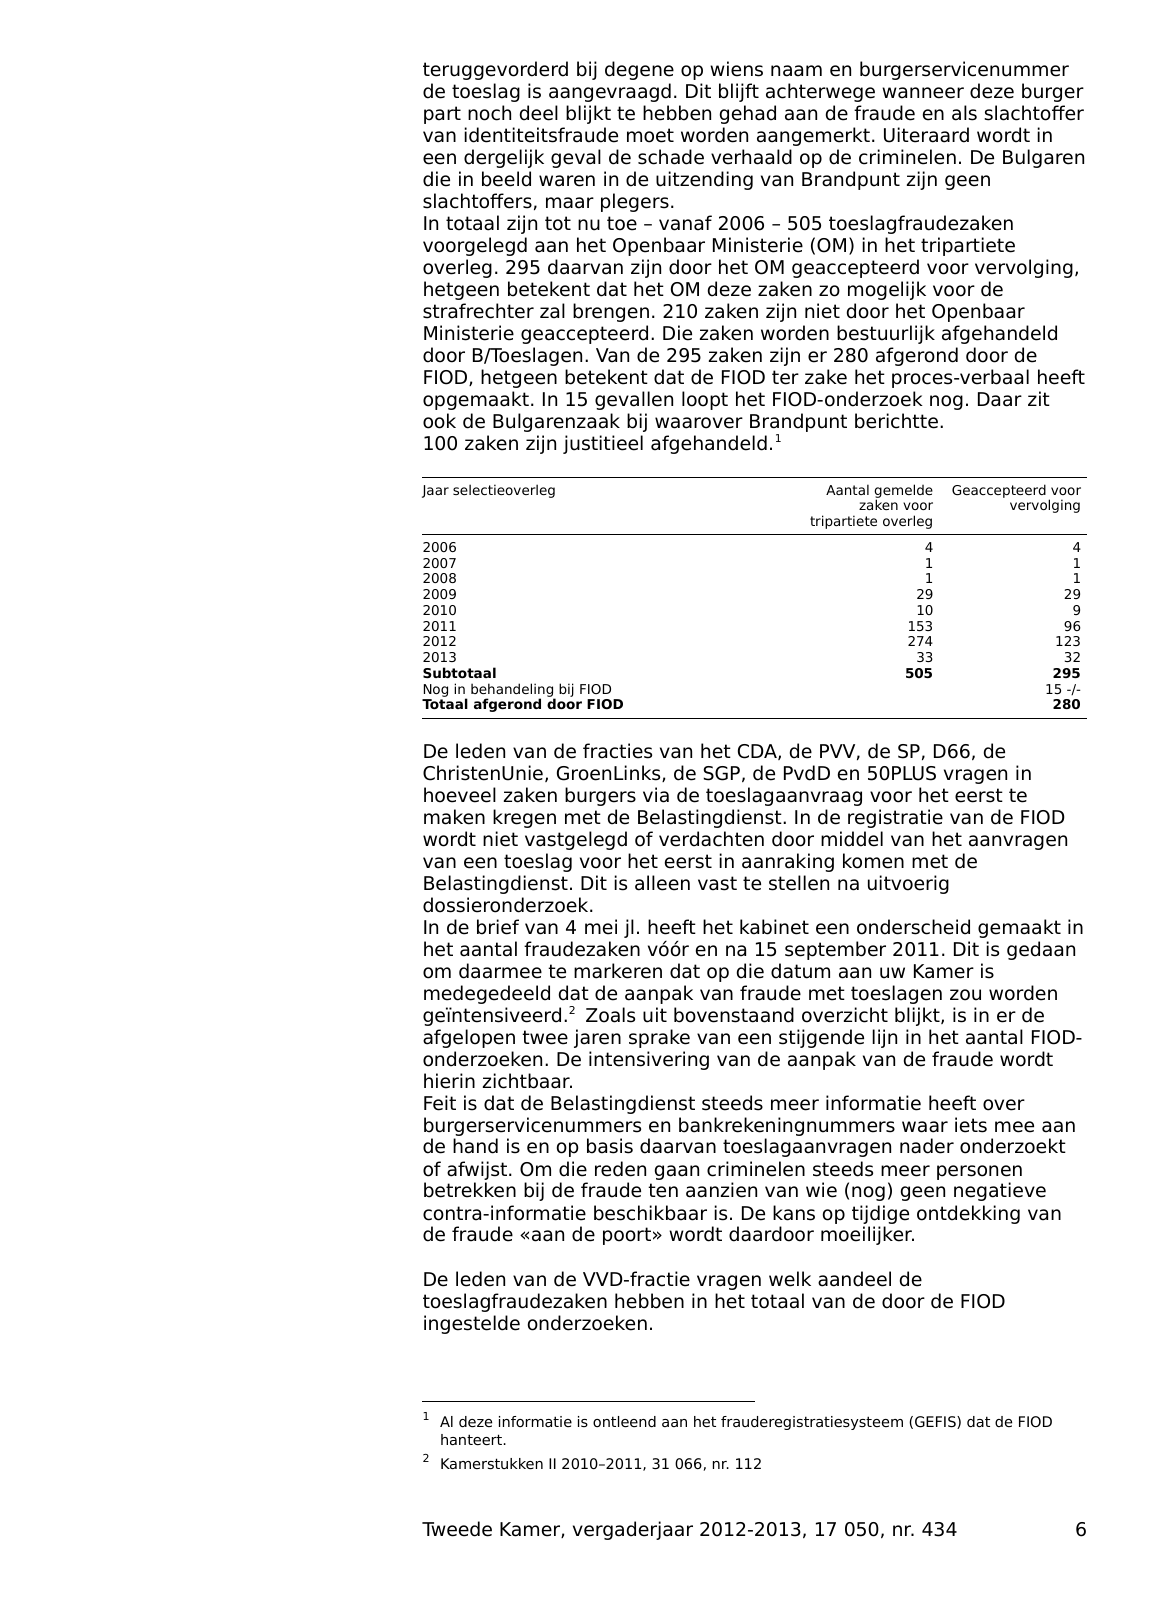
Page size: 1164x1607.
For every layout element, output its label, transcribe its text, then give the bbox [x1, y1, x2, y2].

text In totaal zijn tot nu toe – vanaf 2006 – 505 toeslagfraudezaken voorgelegd aan het Openbaar Ministerie (OM) in het tripartiete overleg. 295 daarvan zijn door het OM geaccepteerd voor vervolging, hetgeen betekent dat het OM deze zaken zo mogelijk voor de strafrechter zal brengen. 210 zaken zijn niet door het Openbaar Ministerie geaccepteerd. Die zaken worden bestuurlijk afgehandeld door B/Toeslagen. Van de 295 zaken zijn er 280 afgerond door de FIOD, hetgeen betekent dat de FIOD ter zake het proces-verbaal heeft opgemaakt. In 15 gevallen loopt het FIOD-onderzoek nog. Daar zit ook de Bulgarenzaak bij waarover Brandpunt berichtte. [422, 213, 1087, 433]
table_cell 2009 [422, 587, 791, 603]
table_header Jaar selectieoverleg [422, 478, 791, 534]
text Al deze informatie is ontleend aan het frauderegistratiesysteem (GEFIS) dat de FIOD hanteert. [422, 1410, 1087, 1449]
table_cell Nog in behandeling bij FIOD [422, 681, 791, 697]
table_cell 15 -/- [939, 681, 1087, 697]
table_cell 153 [791, 619, 939, 634]
table_cell 1 [939, 556, 1087, 571]
table_cell 32 [939, 650, 1087, 666]
text In de brief van 4 mei jl. heeft het kabinet een onderscheid gemaakt in het aantal fraudezaken vóór en na 15 september 2011. Dit is gedaan om daarmee te markeren dat op die datum aan uw Kamer is medegedeeld dat de aanpak van fraude met toeslagen zou worden geïntensiveerd. Zoals uit bovenstaand overzicht blijkt, is in er de afgelopen twee jaren sprake van een stijgende lijn in het aantal FIOD-onderzoeken. De intensivering van de aanpak van de fraude wordt hierin zichtbaar. [422, 917, 1087, 1092]
table_cell 2008 [422, 571, 791, 587]
table_header Aantal gemelde zaken voor tripartiete overleg [791, 478, 939, 534]
table_cell 4 [791, 535, 939, 556]
text Kamerstukken II 2010–2011, 31 066, nr. 112 [422, 1452, 1087, 1474]
table_cell 2010 [422, 603, 791, 618]
table_cell 4 [939, 535, 1087, 556]
table_cell 2011 [422, 619, 791, 634]
text De leden van de VVD-fractie vragen welk aandeel de toeslagfraudezaken hebben in het totaal van de door de FIOD ingestelde onderzoeken. [422, 1268, 1087, 1334]
table_cell 2013 [422, 650, 791, 666]
table_cell Totaal afgerond door FIOD [422, 697, 791, 718]
text De leden van de fracties van het CDA, de PVV, de SP, D66, de ChristenUnie, GroenLinks, de SGP, de PvdD en 50PLUS vragen in hoeveel zaken burgers via de toeslagaanvraag voor het eerst te maken kregen met de Belastingdienst. In de registratie van de FIOD wordt niet vastgelegd of verdachten door middel van het aanvragen van een toeslag voor het eerst in aanraking komen met de Belastingdienst. Dit is alleen vast te stellen na uitvoerig dossieronderzoek. [422, 741, 1087, 917]
text Feit is dat de Belastingdienst steeds meer informatie heeft over burgerservicenummers en bankrekeningnummers waar iets mee aan de hand is en op basis daarvan toeslagaanvragen nader onderzoekt of afwijst. Om die reden gaan criminelen steeds meer personen betrekken bij de fraude ten aanzien van wie (nog) geen negatieve contra-informatie beschikbaar is. De kans op tijdige ontdekking van de fraude «aan de poort» wordt daardoor moeilijker. [422, 1092, 1087, 1246]
table_cell 123 [939, 634, 1087, 650]
table_cell 1 [939, 571, 1087, 587]
table_cell 274 [791, 634, 939, 650]
table_cell 2006 [422, 535, 791, 556]
text 100 zaken zijn justitieel afgehandeld. [422, 433, 1087, 455]
table_cell 29 [939, 587, 1087, 603]
table_cell [791, 697, 939, 718]
table_cell 2012 [422, 634, 791, 650]
table_cell 96 [939, 619, 1087, 634]
table_cell 29 [791, 587, 939, 603]
text teruggevorderd bij degene op wiens naam en burgerservicenummer de toeslag is aangevraagd. Dit blijft achterwege wanneer deze burger part noch deel blijkt te hebben gehad aan de fraude en als slachtoffer van identiteitsfraude moet worden aangemerkt. Uiteraard wordt in een dergelijk geval de schade verhaald op de criminelen. De Bulgaren die in beeld waren in de uitzending van Brandpunt zijn geen slachtoffers, maar plegers. [422, 59, 1087, 213]
table_header Geaccepteerd voor vervolging [939, 478, 1087, 534]
table_cell 1 [791, 556, 939, 571]
table_cell Subtotaal [422, 666, 791, 681]
table_cell 280 [939, 697, 1087, 718]
table_cell 295 [939, 666, 1087, 681]
table_cell 1 [791, 571, 939, 587]
table_cell [791, 681, 939, 697]
table_cell 9 [939, 603, 1087, 618]
table_cell 10 [791, 603, 939, 618]
table_cell 2007 [422, 556, 791, 571]
table_cell 33 [791, 650, 939, 666]
table_cell 505 [791, 666, 939, 681]
